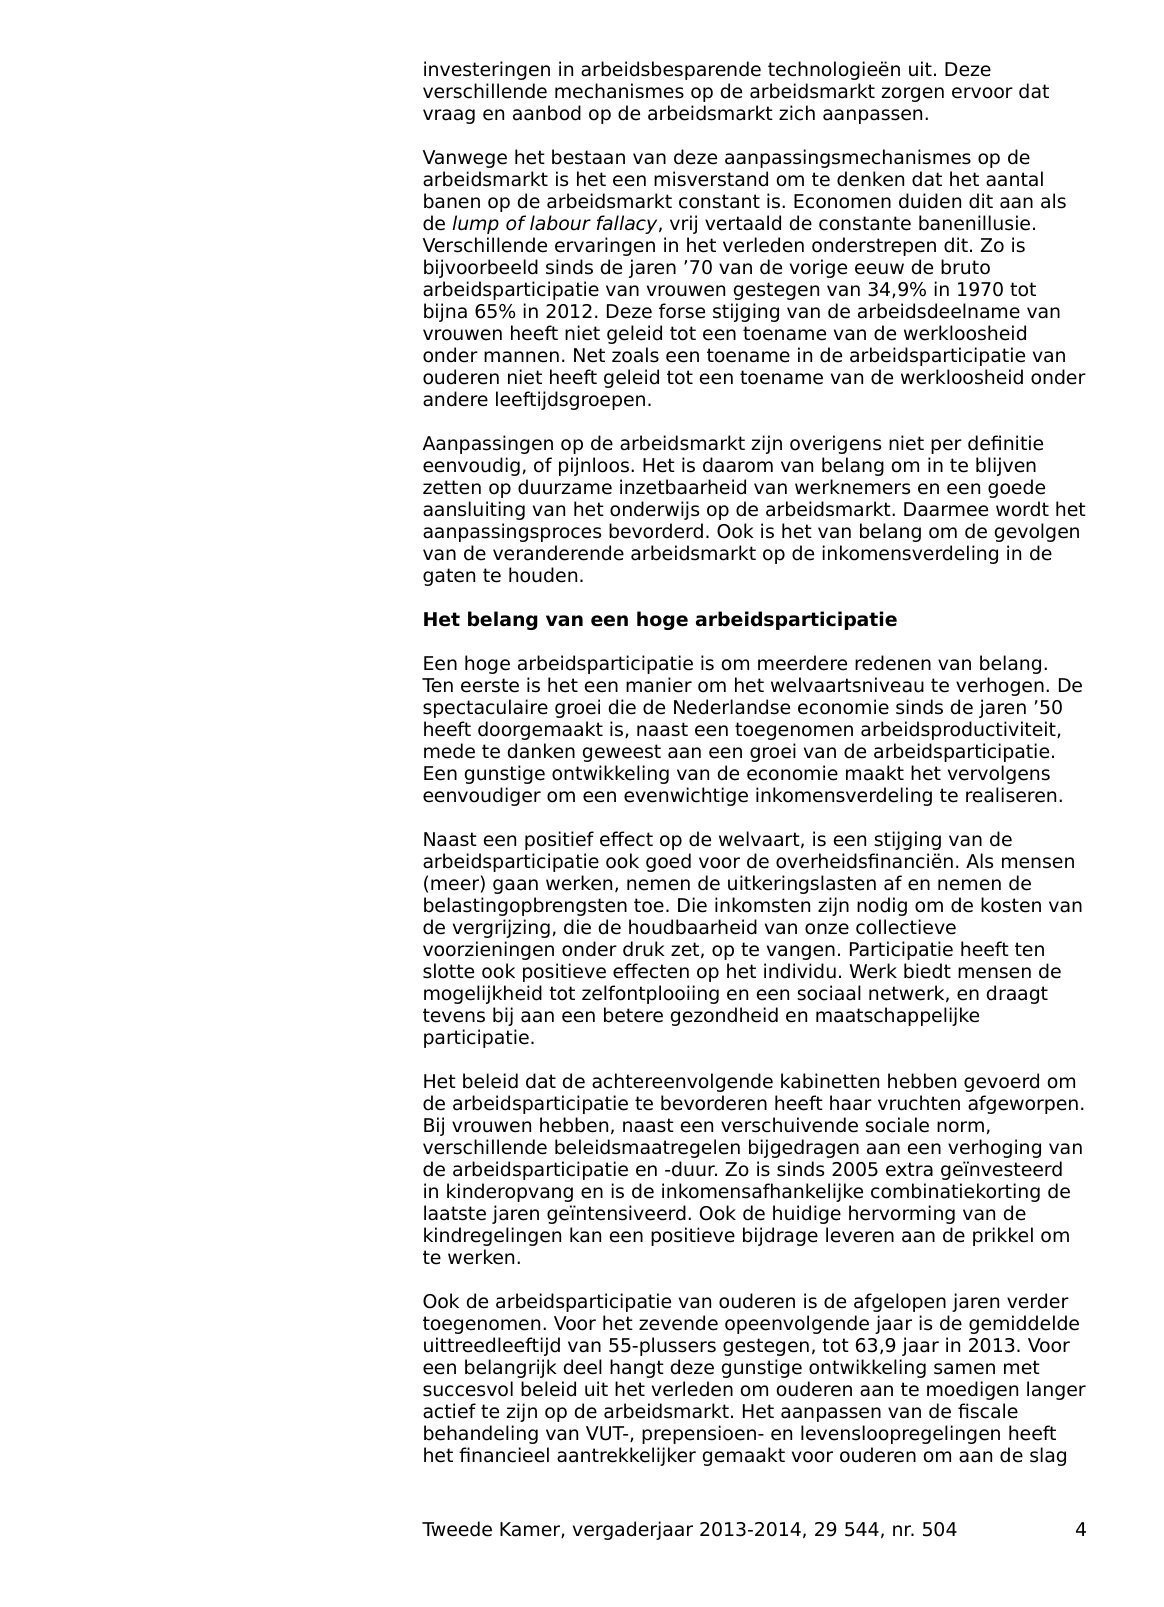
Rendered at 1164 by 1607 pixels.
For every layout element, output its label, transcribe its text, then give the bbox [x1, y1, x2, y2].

text Vanwege het bestaan van deze aanpassingsmechanismes op de arbeidsmarkt is het een misverstand om te denken dat het aantal banen op de arbeidsmarkt constant is. Economen duiden dit aan als de lump of labour fallacy, vrij vertaald de constante banenillusie. Verschillende ervaringen in het verleden onderstrepen dit. Zo is bijvoorbeeld sinds de jaren ’70 van de vorige eeuw de bruto arbeidsparticipatie van vrouwen gestegen van 34,9% in 1970 tot bijna 65% in 2012. Deze forse stijging van de arbeidsdeelname van vrouwen heeft niet geleid tot een toename van de werkloosheid onder mannen. Net zoals een toename in de arbeidsparticipatie van ouderen niet heeft geleid tot een toename van de werkloosheid onder andere leeftijdsgroepen. [422, 147, 1087, 411]
text Aanpassingen op de arbeidsmarkt zijn overigens niet per definitie eenvoudig, of pijnloos. Het is daarom van belang om in te blijven zetten op duurzame inzetbaarheid van werknemers en een goede aansluiting van het onderwijs op de arbeidsmarkt. Daarmee wordt het aanpassingsproces bevorderd. Ook is het van belang om de gevolgen van de veranderende arbeidsmarkt op de inkomensverdeling in de gaten te houden. [422, 433, 1087, 587]
text investeringen in arbeidsbesparende technologieën uit. Deze verschillende mechanismes op de arbeidsmarkt zorgen ervoor dat vraag en aanbod op de arbeidsmarkt zich aanpassen. [422, 59, 1087, 125]
text Naast een positief effect op de welvaart, is een stijging van de arbeidsparticipatie ook goed voor de overheidsfinanciën. Als mensen (meer) gaan werken, nemen de uitkeringslasten af en nemen de belastingopbrengsten toe. Die inkomsten zijn nodig om de kosten van de vergrijzing, die de houdbaarheid van onze collectieve voorzieningen onder druk zet, op te vangen. Participatie heeft ten slotte ook positieve effecten op het individu. Werk biedt mensen de mogelijkheid tot zelfontplooiing en een sociaal netwerk, en draagt tevens bij aan een betere gezondheid en maatschappelijke participatie. [422, 829, 1087, 1049]
text Een hoge arbeidsparticipatie is om meerdere redenen van belang. Ten eerste is het een manier om het welvaartsniveau te verhogen. De spectaculaire groei die de Nederlandse economie sinds de jaren ’50 heeft doorgemaakt is, naast een toegenomen arbeidsproductiviteit, mede te danken geweest aan een groei van de arbeidsparticipatie. Een gunstige ontwikkeling van de economie maakt het vervolgens eenvoudiger om een evenwichtige inkomensverdeling te realiseren. [422, 653, 1087, 807]
text Ook de arbeidsparticipatie van ouderen is de afgelopen jaren verder toegenomen. Voor het zevende opeenvolgende jaar is de gemiddelde uittreedleeftijd van 55-plussers gestegen, tot 63,9 jaar in 2013. Voor een belangrijk deel hangt deze gunstige ontwikkeling samen met succesvol beleid uit het verleden om ouderen aan te moedigen langer actief te zijn op de arbeidsmarkt. Het aanpassen van de fiscale behandeling van VUT-, prepensioen- en levensloopregelingen heeft het financieel aantrekkelijker gemaakt voor ouderen om aan de slag [422, 1291, 1087, 1467]
subtitle Het belang van een hoge arbeidsparticipatie [422, 609, 1087, 631]
text Het beleid dat de achtereenvolgende kabinetten hebben gevoerd om de arbeidsparticipatie te bevorderen heeft haar vruchten afgeworpen. Bij vrouwen hebben, naast een verschuivende sociale norm, verschillende beleidsmaatregelen bijgedragen aan een verhoging van de arbeidsparticipatie en -duur. Zo is sinds 2005 extra geïnvesteerd in kinderopvang en is de inkomensafhankelijke combinatiekorting de laatste jaren geïntensiveerd. Ook de huidige hervorming van de kindregelingen kan een positieve bijdrage leveren aan de prikkel om te werken. [422, 1071, 1087, 1269]
